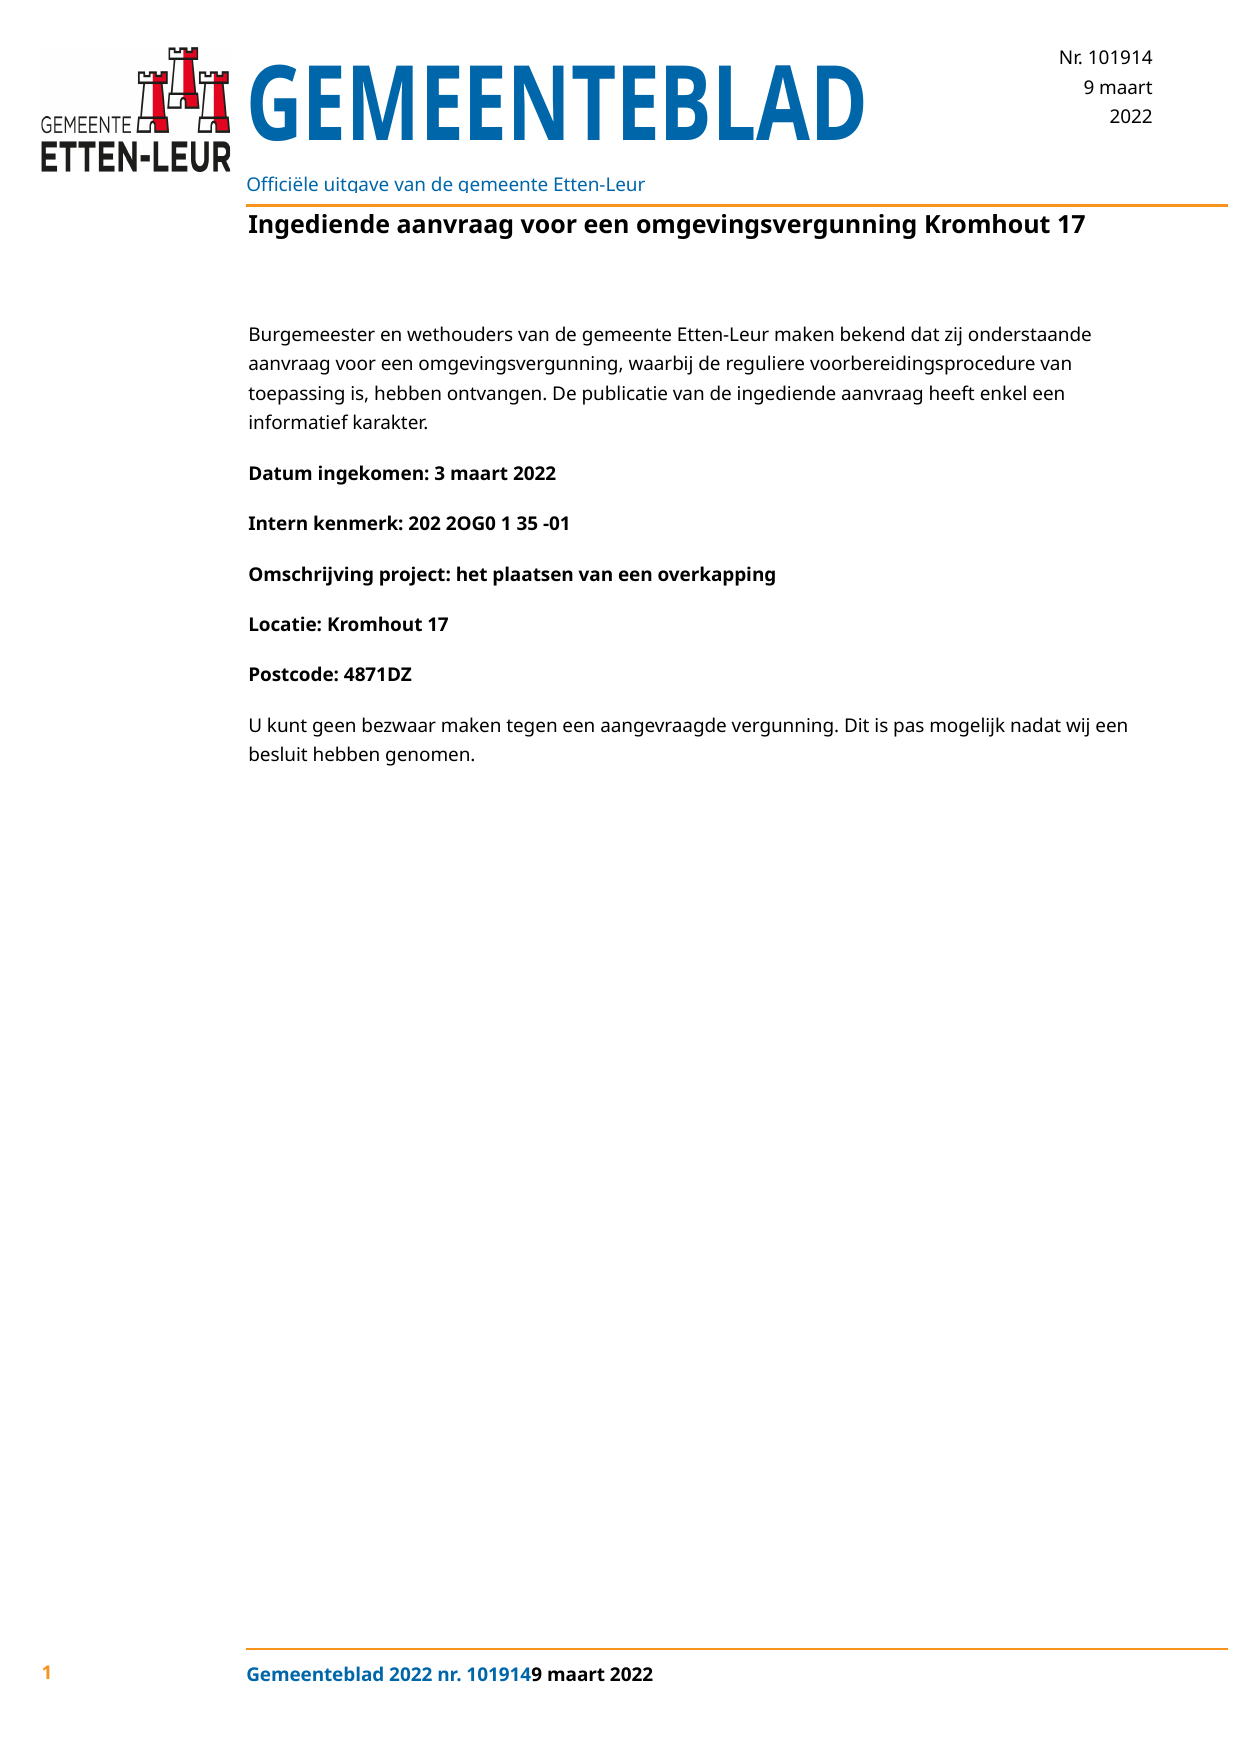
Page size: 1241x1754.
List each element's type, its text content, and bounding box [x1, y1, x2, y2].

text Postcode: 4871DZ [248, 662, 1152, 687]
picture [41, 47, 231, 172]
text Locatie: Kromhout 17 [248, 611, 1152, 637]
text Intern kenmerk: 202 2OG0 1 35 -01 [248, 510, 1152, 536]
text U kunt geen bezwaar maken tegen een aangevraagde vergunning. Dit is pas mogelijk nadat wij een besluit hebben genomen. [248, 712, 1152, 767]
text Ingediende aanvraag voor een omgevingsvergunning Kromhout 17 [248, 207, 1152, 241]
text Omschrijving project: het plaatsen van een overkapping [248, 561, 1152, 586]
text Burgemeester en wethouders van de gemeente Etten-Leur maken bekend dat zij onderstaande aanvraag voor een omgevingsvergunning, waarbij de reguliere voorbereidingsprocedure van toepassing is, hebben ontvangen. De publicatie van de ingediende aanvraag heeft enkel een informatief karakter. [248, 321, 1152, 435]
text Datum ingekomen: 3 maart 2022 [248, 460, 1152, 486]
